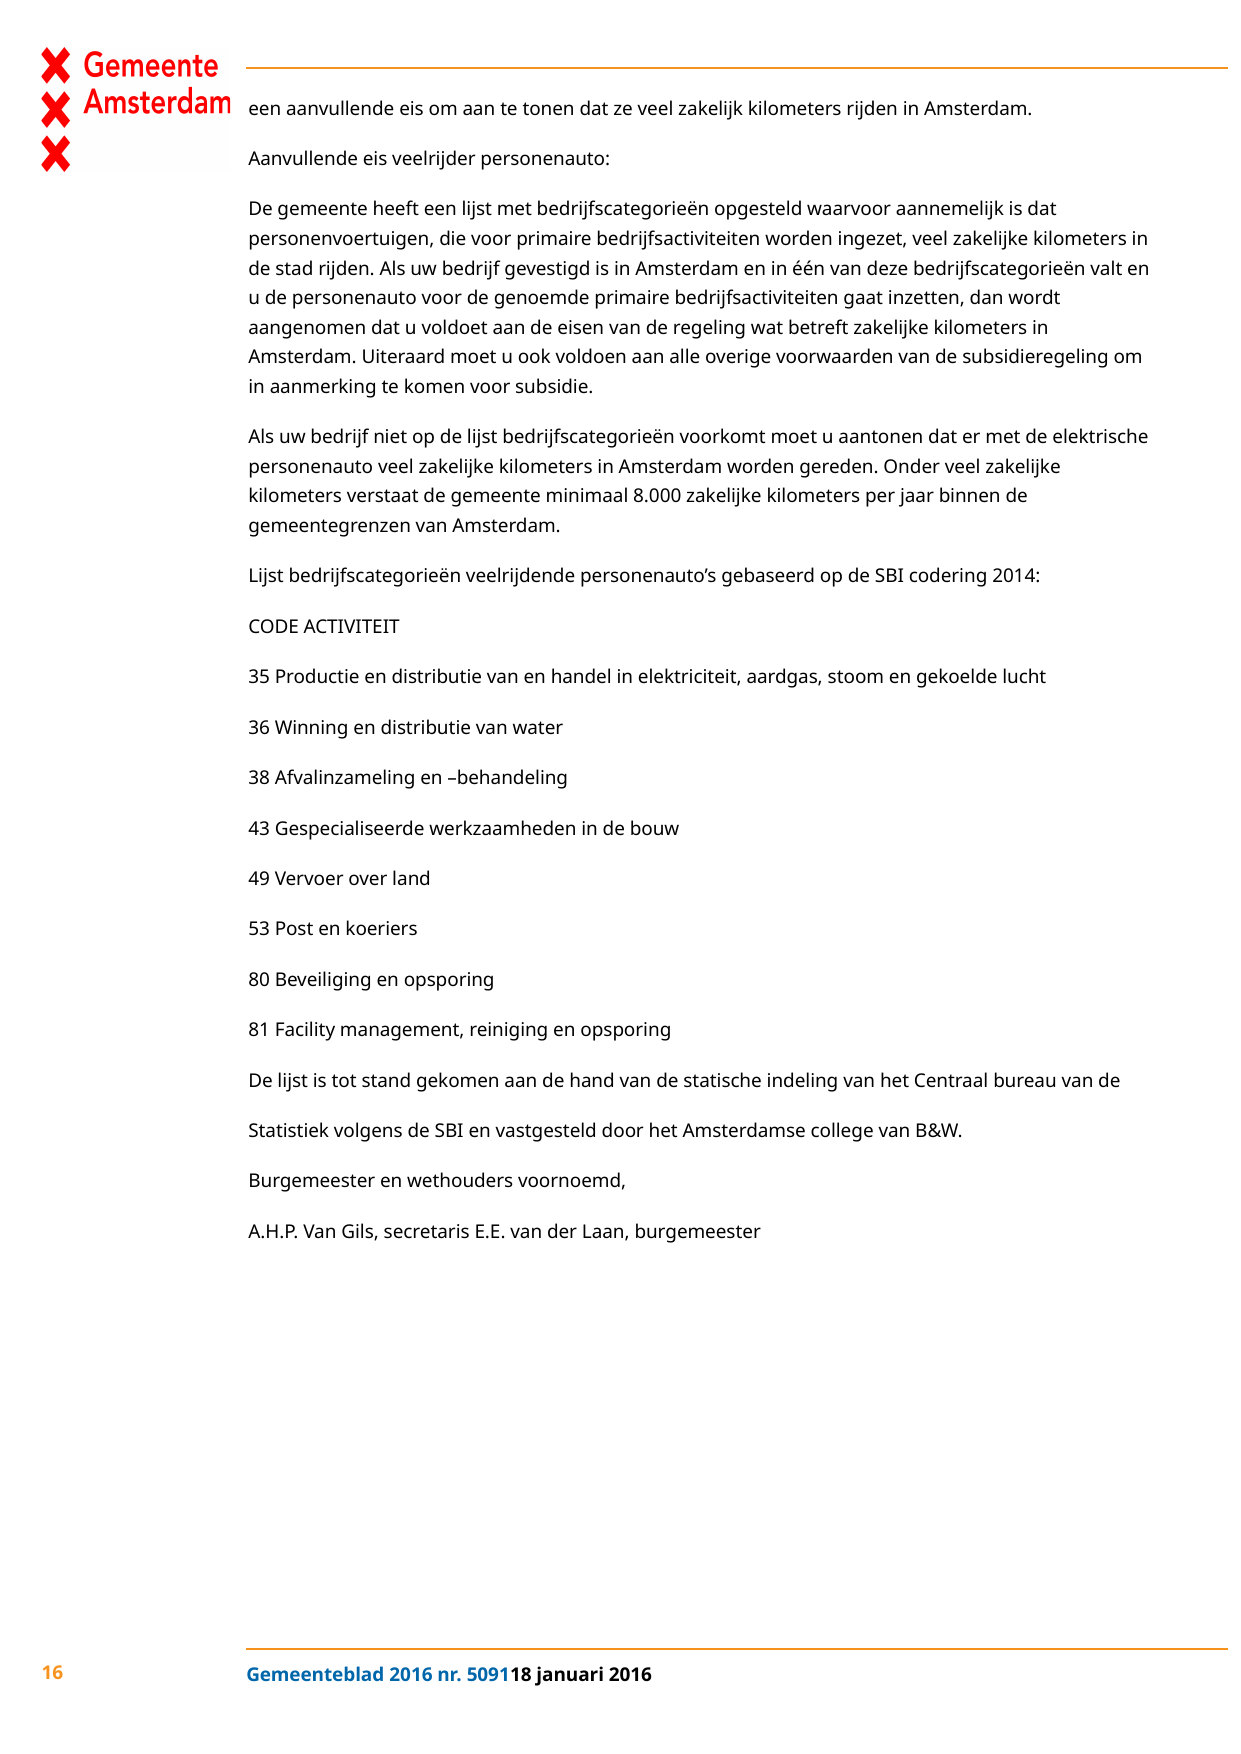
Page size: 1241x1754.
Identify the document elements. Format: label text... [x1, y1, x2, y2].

text 81 Facility management, reiniging en opsporing [248, 1016, 1152, 1042]
text CODE ACTIVITEIT [248, 613, 1152, 639]
text Statistiek volgens de SBI en vastgesteld door het Amsterdamse college van B&W. [248, 1117, 1152, 1143]
text 80 Beveiliging en opsporing [248, 966, 1152, 992]
text 36 Winning en distributie van water [248, 714, 1152, 740]
text Als uw bedrijf niet op de lijst bedrijfscategorieën voorkomt moet u aantonen dat er met de elektrische personenauto veel zakelijke kilometers in Amsterdam worden gereden. Onder veel zakelijke kilometers verstaat de gemeente minimaal 8.000 zakelijke kilometers per jaar binnen de gemeentegrenzen van Amsterdam. [248, 423, 1152, 538]
text 43 Gespecialiseerde werkzaamheden in de bouw [248, 815, 1152, 841]
text Burgemeester en wethouders voornoemd, [248, 1168, 1152, 1193]
text een aanvullende eis om aan te tonen dat ze veel zakelijk kilometers rijden in Amsterdam. [248, 95, 1152, 121]
text Aanvullende eis veelrijder personenauto: [248, 145, 1152, 171]
text A.H.P. Van Gils, secretaris E.E. van der Laan, burgemeester [248, 1218, 1152, 1244]
picture [41, 47, 231, 172]
text 53 Post en koeriers [248, 916, 1152, 941]
text 49 Vervoer over land [248, 865, 1152, 891]
text 35 Productie en distributie van en handel in elektriciteit, aardgas, stoom en gekoelde lucht [248, 663, 1152, 689]
text De lijst is tot stand gekomen aan de hand van de statische indeling van het Centraal bureau van de [248, 1067, 1152, 1093]
text Lijst bedrijfscategorieën veelrijdende personenauto’s gebaseerd op de SBI codering 2014: [248, 563, 1152, 588]
text 38 Afvalinzameling en –behandeling [248, 764, 1152, 790]
text De gemeente heeft een lijst met bedrijfscategorieën opgesteld waarvoor aannemelijk is dat personenvoertuigen, die voor primaire bedrijfsactiviteiten worden ingezet, veel zakelijke kilometers in de stad rijden. Als uw bedrijf gevestigd is in Amsterdam en in één van deze bedrijfscategorieën valt en u de personenauto voor de genoemde primaire bedrijfsactiviteiten gaat inzetten, dan wordt aangenomen dat u voldoet aan de eisen van de regeling wat betreft zakelijke kilometers in Amsterdam. Uiteraard moet u ook voldoen aan alle overige voorwaarden van de subsidieregeling om in aanmerking te komen voor subsidie. [248, 196, 1152, 399]
